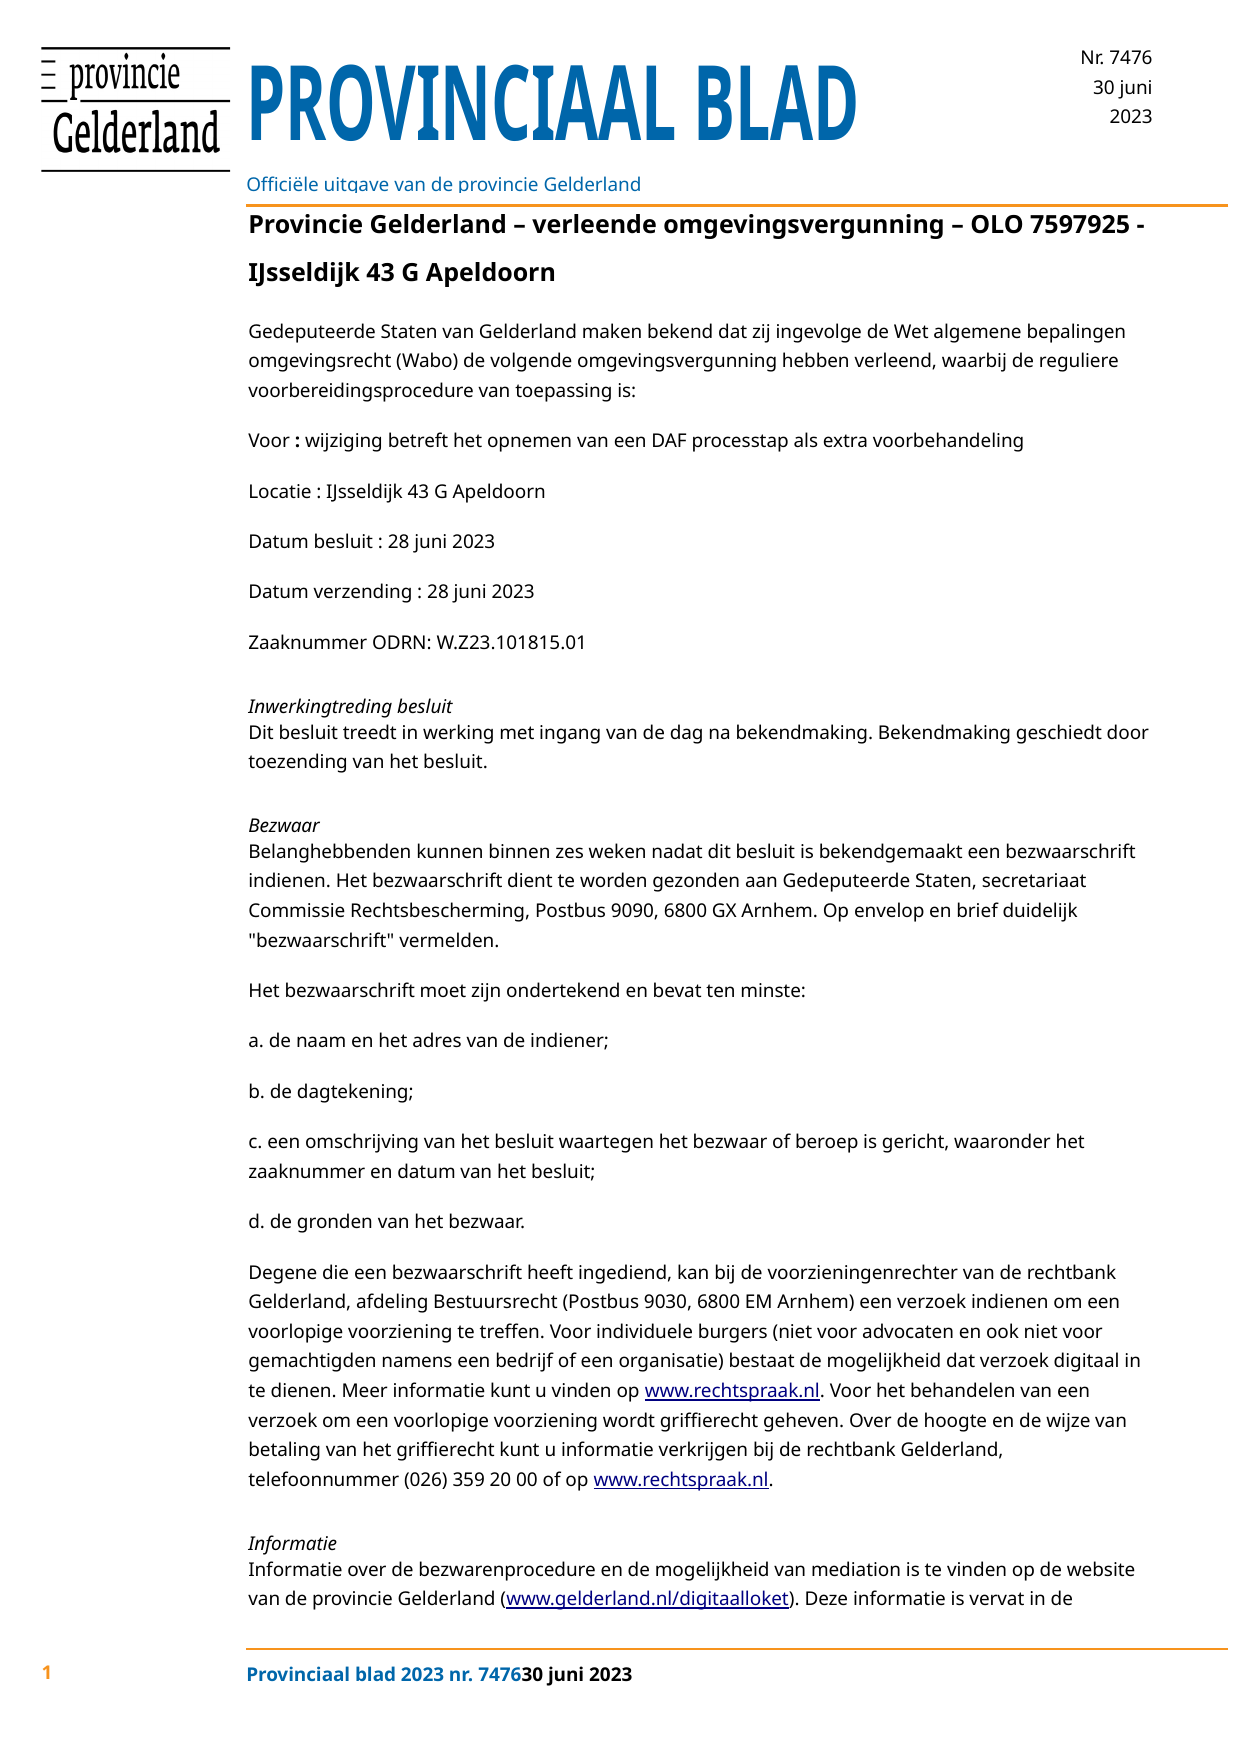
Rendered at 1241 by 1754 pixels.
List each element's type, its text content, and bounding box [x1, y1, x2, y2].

text Provincie Gelderland – verleende omgevingsvergunning – OLO 7597925 - IJsseldijk 43 G Apeldoorn [248, 207, 1152, 288]
text Datum verzending : 28 juni 2023 [248, 579, 1152, 604]
text b. de dagtekening; [248, 1078, 1152, 1104]
text Degene die een bezwaarschrift heeft ingediend, kan bij de voorzieningenrechter van de rechtbank Gelderland, afdeling Bestuursrecht (Postbus 9030, 6800 EM Arnhem) een verzoek indienen om een voorlopige voorziening te treffen. Voor individuele burgers (niet voor advocaten en ook niet voor gemachtigden namens een bedrijf of een organisatie) bestaat de mogelijkheid dat verzoek digitaal in te dienen. Meer informatie kunt u vinden op www.rechtspraak.nl. Voor het behandelen van een verzoek om een voorlopige voorziening wordt griffierecht geheven. Over de hoogte en de wijze van betaling van het griffierecht kunt u informatie verkrijgen bij de rechtbank Gelderland, telefoonnummer (026) 359 20 00 of op www.rechtspraak.nl. [248, 1259, 1152, 1492]
text Dit besluit treedt in werking met ingang van de dag na bekendmaking. Bekendmaking geschiedt door toezending van het besluit. [248, 719, 1152, 774]
text d. de gronden van het bezwaar. [248, 1208, 1152, 1234]
text Het bezwaarschrift moet zijn ondertekend en bevat ten minste: [248, 977, 1152, 1003]
text c. een omschrijving van het besluit waartegen het bezwaar of beroep is gericht, waaronder het zaaknummer en datum van het besluit; [248, 1128, 1152, 1184]
text Inwerkingtreding besluit [248, 693, 1152, 719]
text Gedeputeerde Staten van Gelderland maken bekend dat zij ingevolge de Wet algemene bepalingen omgevingsrecht (Wabo) de volgende omgevingsvergunning hebben verleend, waarbij de reguliere voorbereidingsprocedure van toepassing is: [248, 318, 1152, 403]
text Informatie [248, 1530, 1152, 1556]
text a. de naam en het adres van de indiener; [248, 1028, 1152, 1053]
text Datum besluit : 28 juni 2023 [248, 528, 1152, 554]
text Zaaknummer ODRN: W.Z23.101815.01 [248, 629, 1152, 655]
text Locatie : IJsseldijk 43 G Apeldoorn [248, 478, 1152, 504]
text Informatie over de bezwarenprocedure en de mogelijkheid van mediation is te vinden op de website van de provincie Gelderland (www.gelderland.nl/digitaalloket). Deze informatie is vervat in de [248, 1556, 1152, 1611]
text Voor : wijziging betreft het opnemen van een DAF processtap als extra voorbehandeling [248, 427, 1152, 453]
picture [41, 47, 231, 172]
text Belanghebbenden kunnen binnen zes weken nadat dit besluit is bekendgemaakt een bezwaarschrift indienen. Het bezwaarschrift dient te worden gezonden aan Gedeputeerde Staten, secretariaat Commissie Rechtsbescherming, Postbus 9090, 6800 GX Arnhem. Op envelop en brief duidelijk "bezwaarschrift" vermelden. [248, 838, 1152, 953]
text Bezwaar [248, 812, 1152, 838]
